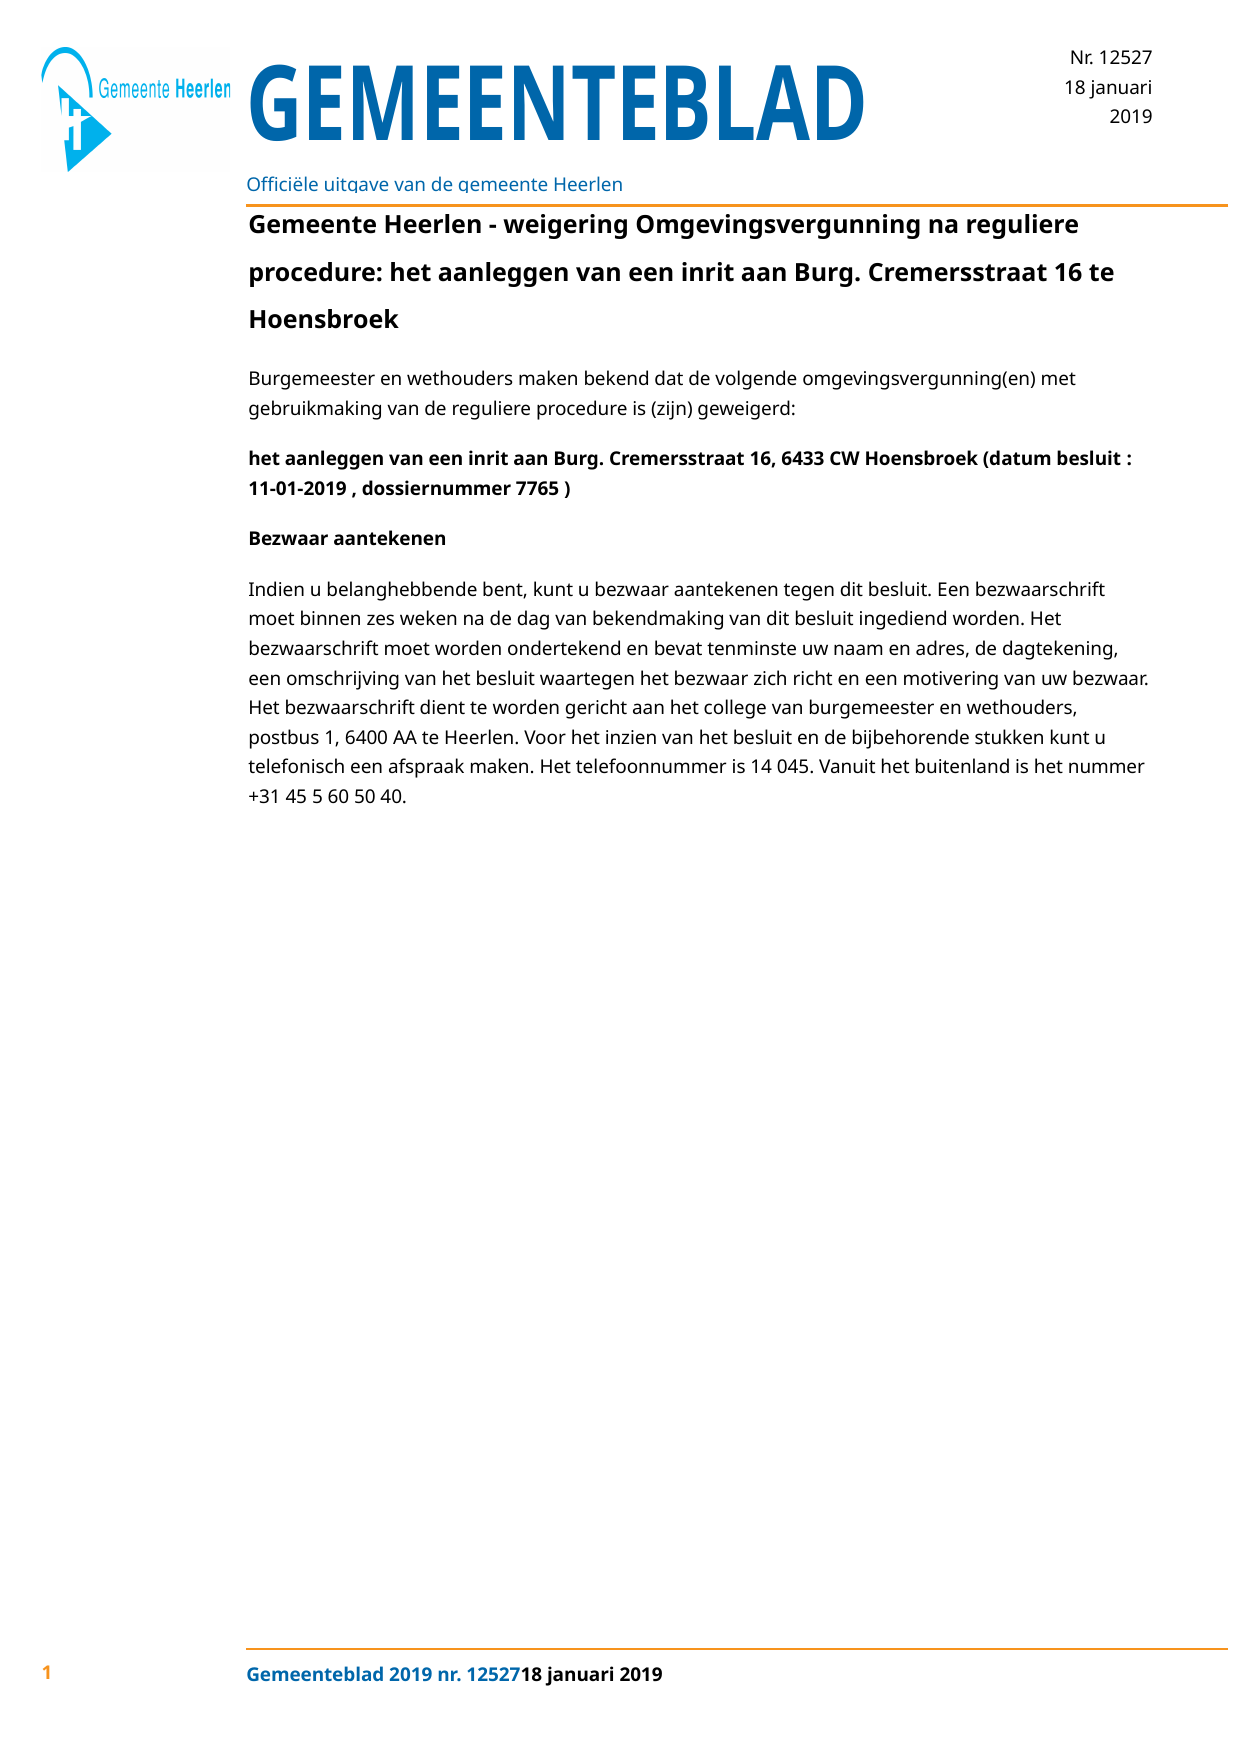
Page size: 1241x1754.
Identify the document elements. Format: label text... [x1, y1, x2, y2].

text Indien u belanghebbende bent, kunt u bezwaar aantekenen tegen dit besluit. Een bezwaarschrift moet binnen zes weken na de dag van bekendmaking van dit besluit ingediend worden. Het bezwaarschrift moet worden ondertekend en bevat tenminste uw naam en adres, de dagtekening, een omschrijving van het besluit waartegen het bezwaar zich richt en een motivering van uw bezwaar. Het bezwaarschrift dient te worden gericht aan het college van burgemeester en wethouders, postbus 1, 6400 AA te Heerlen. Voor het inzien van het besluit en de bijbehorende stukken kunt u telefonisch een afspraak maken. Het telefoonnummer is 14 045. Vanuit het buitenland is het nummer +31 45 5 60 50 40. [248, 576, 1152, 809]
text Bezwaar aantekenen [248, 526, 1152, 551]
picture [41, 47, 58, 70]
text Burgemeester en wethouders maken bekend dat de volgende omgevingsvergunning(en) met gebruikmaking van de reguliere procedure is (zijn) geweigerd: [248, 366, 1152, 421]
text het aanleggen van een inrit aan Burg. Cremersstraat 16, 6433 CW Hoensbroek (datum besluit : 11-01-2019 , dossiernummer 7765 ) [248, 446, 1152, 501]
picture [41, 47, 231, 172]
text Gemeente Heerlen - weigering Omgevingsvergunning na reguliere procedure: het aanleggen van een inrit aan Burg. Cremersstraat 16 te Hoensbroek [248, 207, 1152, 336]
